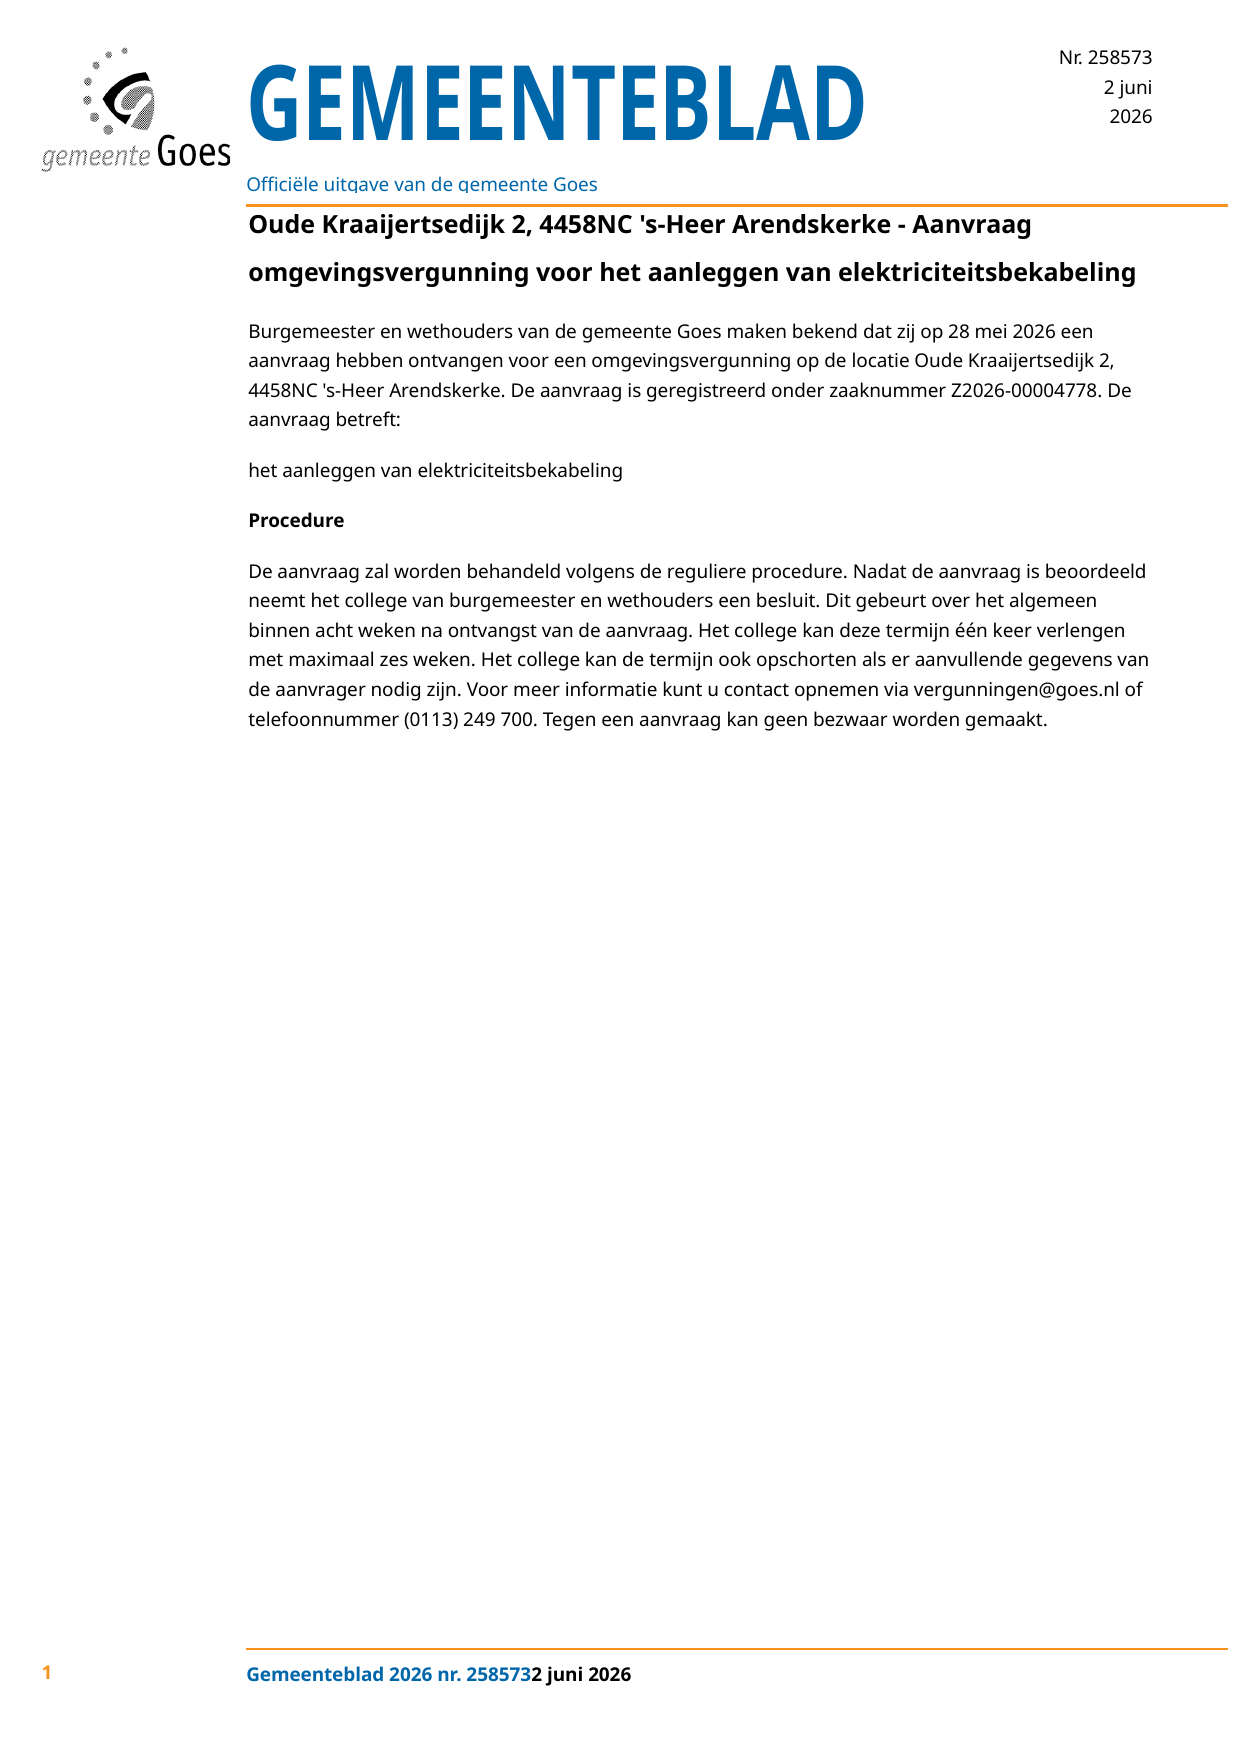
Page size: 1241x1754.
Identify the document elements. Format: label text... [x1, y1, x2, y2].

text Procedure [248, 507, 1152, 533]
text De aanvraag zal worden behandeld volgens de reguliere procedure. Nadat de aanvraag is beoordeeld neemt het college van burgemeester en wethouders een besluit. Dit gebeurt over het algemeen binnen acht weken na ontvangst van de aanvraag. Het college kan deze termijn één keer verlengen met maximaal zes weken. Het college kan de termijn ook opschorten als er aanvullende gegevens van de aanvrager nodig zijn. Voor meer informatie kunt u contact opnemen via vergunningen@goes.nl of telefoonnummer (0113) 249 700. Tegen een aanvraag kan geen bezwaar worden gemaakt. [248, 558, 1152, 732]
picture [41, 47, 231, 172]
text Oude Kraaijertsedijk 2, 4458NC 's-Heer Arendskerke - Aanvraag omgevingsvergunning voor het aanleggen van elektriciteitsbekabeling [248, 207, 1152, 288]
text het aanleggen van elektriciteitsbekabeling [248, 457, 1152, 483]
text Burgemeester en wethouders van de gemeente Goes maken bekend dat zij op 28 mei 2026 een aanvraag hebben ontvangen voor een omgevingsvergunning op de locatie Oude Kraaijertsedijk 2, 4458NC 's-Heer Arendskerke. De aanvraag is geregistreerd onder zaaknummer Z2026-00004778. De aanvraag betreft: [248, 318, 1152, 432]
